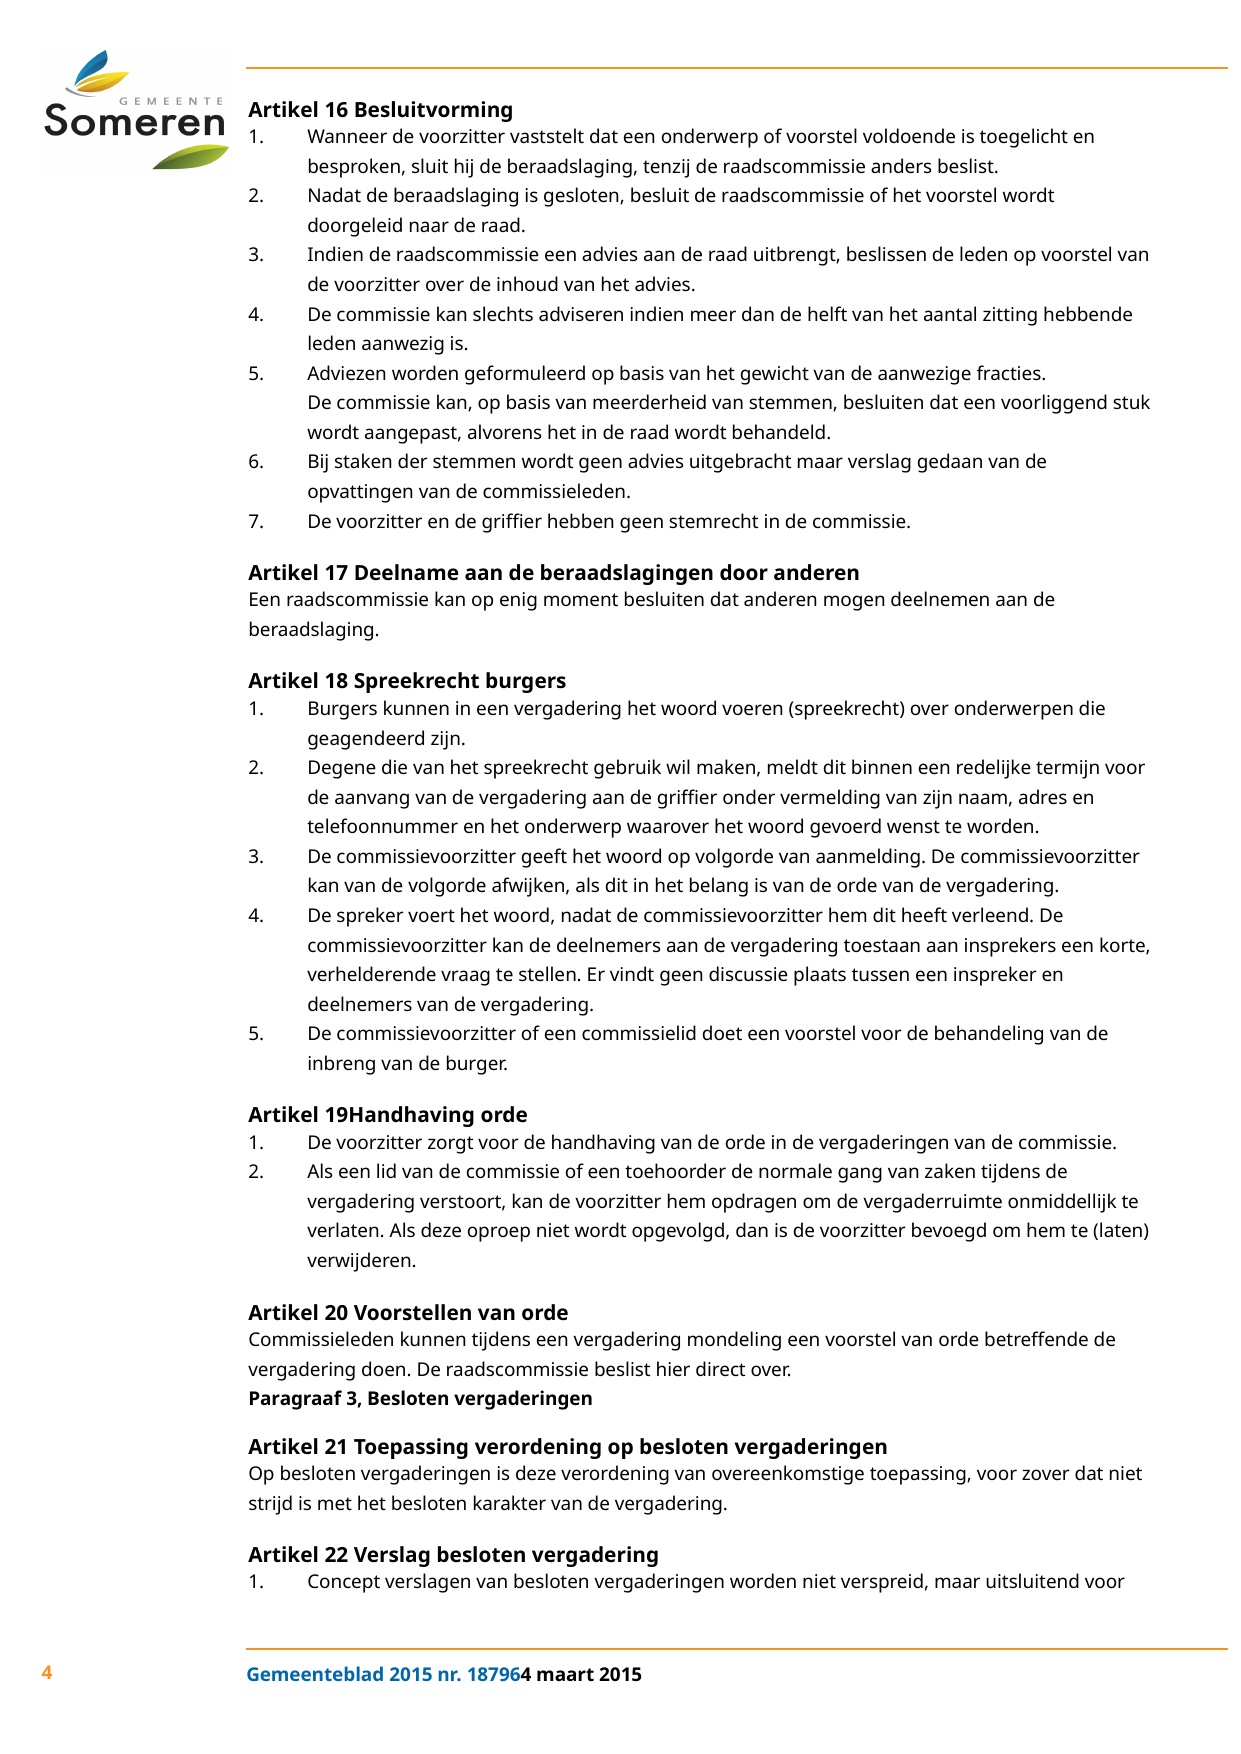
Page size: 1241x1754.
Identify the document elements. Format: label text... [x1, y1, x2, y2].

text Artikel 22 Verslag besloten vergadering [248, 1540, 1152, 1569]
text Artikel 16 Besluitvorming [248, 95, 1152, 123]
list De voorzitter en de griffier hebben geen stemrecht in de commissie. [248, 508, 1152, 533]
list Concept verslagen van besloten vergaderingen worden niet verspreid, maar uitsluitend voor [248, 1569, 1152, 1594]
text Artikel 18 Spreekrecht burgers [248, 667, 1152, 695]
text Commissieleden kunnen tijdens een vergadering mondeling een voorstel van orde betreffende de vergadering doen. De raadscommissie beslist hier direct over. [248, 1326, 1152, 1381]
list Als een lid van de commissie of een toehoorder de normale gang van zaken tijdens de vergadering verstoort, kan de voorzitter hem opdragen om de vergaderruimte onmiddellijk te verlaten. Als deze oproep niet wordt opgevolgd, dan is de voorzitter bevoegd om hem te (laten) verwijderen. [248, 1158, 1152, 1273]
text Artikel 21 Toepassing verordening op besloten vergaderingen [248, 1432, 1152, 1460]
text Artikel 20 Voorstellen van orde [248, 1298, 1152, 1326]
text Artikel 19Handhaving orde [248, 1101, 1152, 1129]
list De commissie kan, op basis van meerderheid van stemmen, besluiten dat een voorliggend stuk wordt aangepast, alvorens het in de raad wordt behandeld. [248, 389, 1152, 445]
list Nadat de beraadslaging is gesloten, besluit de raadscommissie of het voorstel wordt doorgeleid naar de raad. [248, 182, 1152, 238]
list Degene die van het spreekrecht gebruik wil maken, meldt dit binnen een redelijke termijn voor de aanvang van de vergadering aan de griffier onder vermelding van zijn naam, adres en telefoonnummer en het onderwerp waarover het woord gevoerd wenst te worden. [248, 754, 1152, 839]
list De commissievoorzitter of een commissielid doet een voorstel voor de behandeling van de inbreng van de burger. [248, 1021, 1152, 1076]
list De spreker voert het woord, nadat de commissievoorzitter hem dit heeft verleend. De commissievoorzitter kan de deelnemers aan de vergadering toestaan aan insprekers een korte, verhelderende vraag te stellen. Er vindt geen discussie plaats tussen een inspreker en deelnemers van de vergadering. [248, 902, 1152, 1017]
list Burgers kunnen in een vergadering het woord voeren (spreekrecht) over onderwerpen die geagendeerd zijn. [248, 695, 1152, 750]
list Indien de raadscommissie een advies aan de raad uitbrengt, beslissen de leden op voorstel van de voorzitter over de inhoud van het advies. [248, 242, 1152, 297]
list Adviezen worden geformuleerd op basis van het gewicht van de aanwezige fracties. [248, 360, 1152, 386]
text Een raadscommissie kan op enig moment besluiten dat anderen mogen deelnemen aan de beraadslaging. [248, 587, 1152, 642]
picture [41, 47, 231, 172]
text Artikel 17 Deelname aan de beraadslagingen door anderen [248, 558, 1152, 587]
text Op besloten vergaderingen is deze verordening van overeenkomstige toepassing, voor zover dat niet strijd is met het besloten karakter van de vergadering. [248, 1460, 1152, 1516]
list De commissievoorzitter geeft het woord op volgorde van aanmelding. De commissievoorzitter kan van de volgorde afwijken, als dit in het belang is van de orde van de vergadering. [248, 843, 1152, 898]
list De voorzitter zorgt voor de handhaving van de orde in de vergaderingen van de commissie. [248, 1129, 1152, 1155]
list Wanneer de voorzitter vaststelt dat een onderwerp of voorstel voldoende is toegelicht en besproken, sluit hij de beraadslaging, tenzij de raadscommissie anders beslist. [248, 123, 1152, 178]
text Paragraaf 3, Besloten vergaderingen [248, 1385, 1152, 1411]
list De commissie kan slechts adviseren indien meer dan de helft van het aantal zitting hebbende leden aanwezig is. [248, 301, 1152, 356]
list Bij staken der stemmen wordt geen advies uitgebracht maar verslag gedaan van de opvattingen van de commissieleden. [248, 449, 1152, 504]
